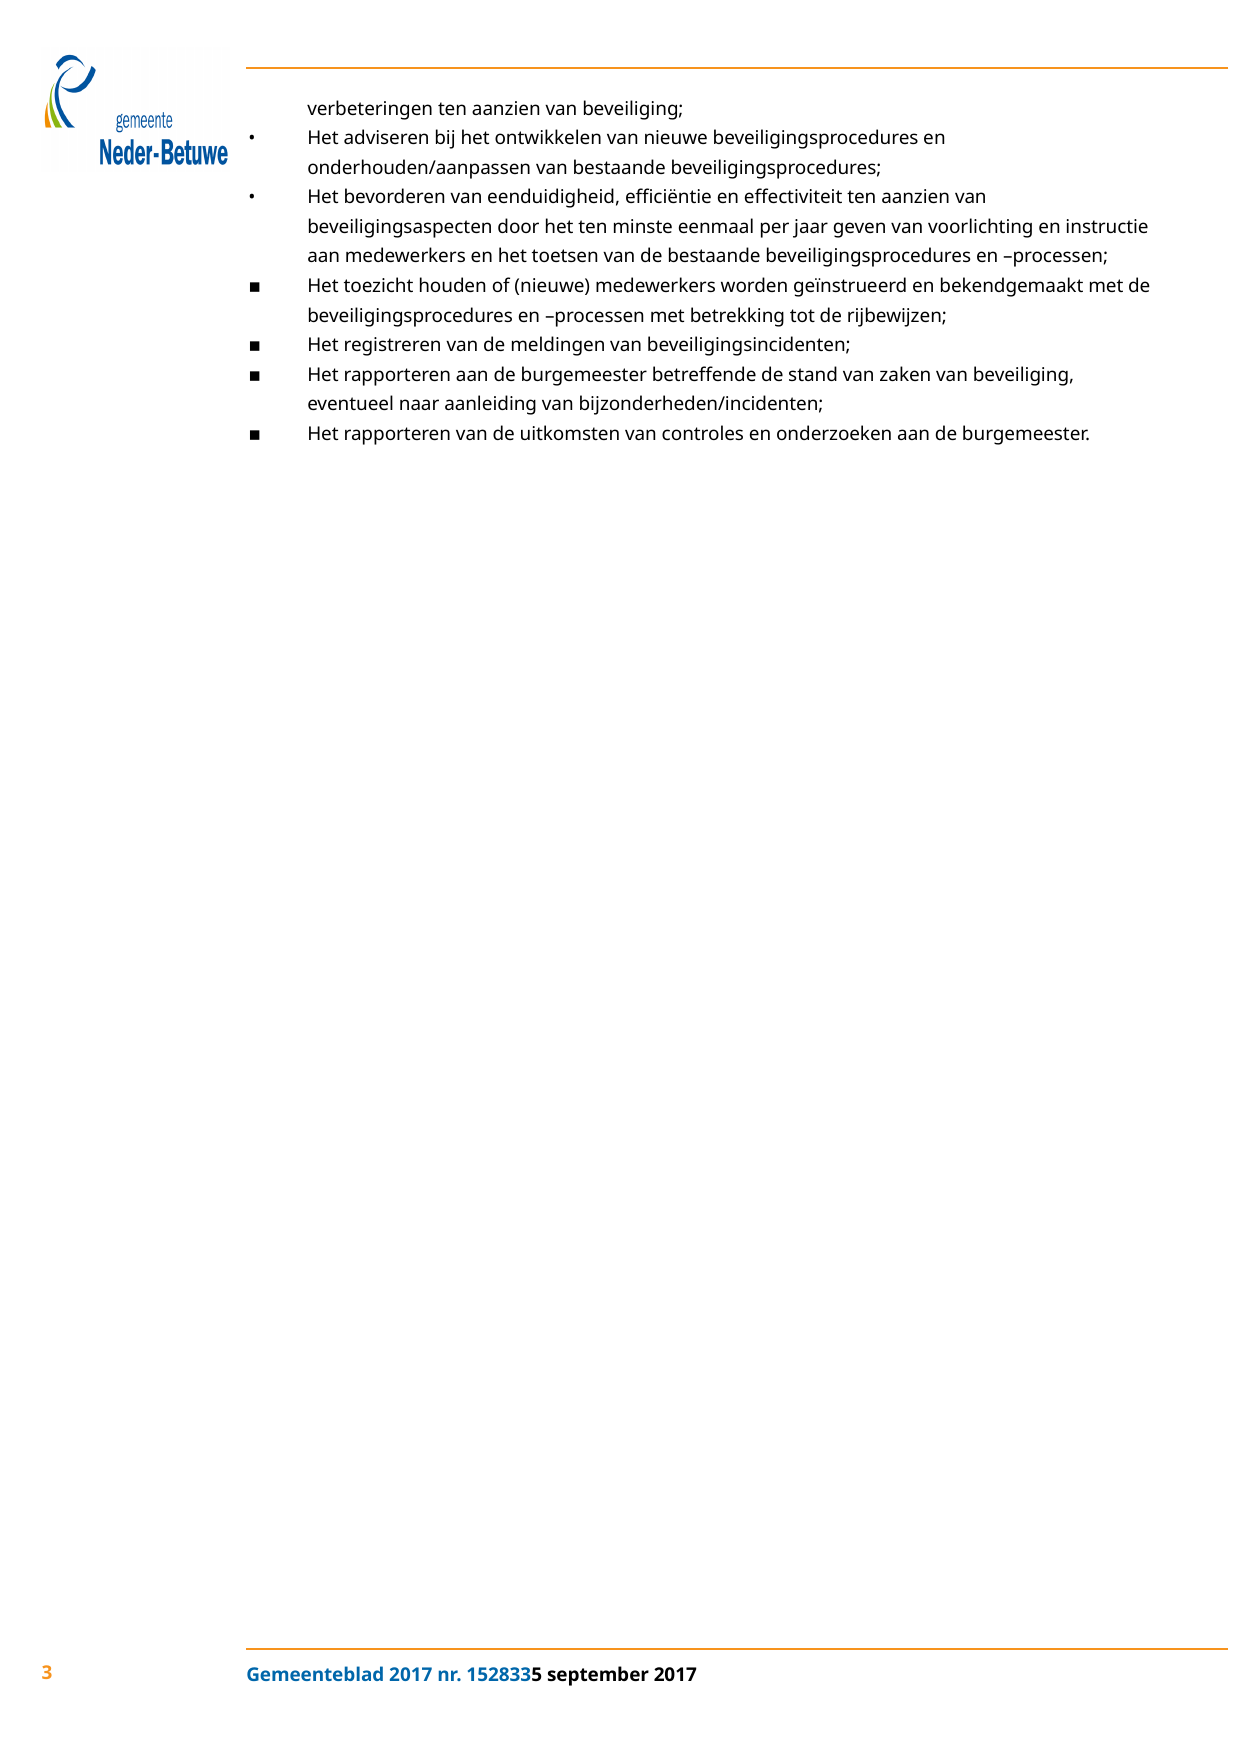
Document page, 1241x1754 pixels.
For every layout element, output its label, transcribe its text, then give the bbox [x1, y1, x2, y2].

list Het rapporteren van de uitkomsten van controles en onderzoeken aan de burgemeester. [248, 420, 1152, 446]
list Het rapporteren aan de burgemeester betreffende de stand van zaken van beveiliging, eventueel naar aanleiding van bijzonderheden/incidenten; [248, 361, 1152, 416]
list Het bevorderen van eenduidigheid, efficiëntie en effectiviteit ten aanzien van beveiligingsaspecten door het ten minste eenmaal per jaar geven van voorlichting en instructie aan medewerkers en het toetsen van de bestaande beveiligingsprocedures en –processen; [248, 183, 1152, 268]
list verbeteringen ten aanzien van beveiliging; [248, 95, 1152, 121]
list Het adviseren bij het ontwikkelen van nieuwe beveiligingsprocedures en onderhouden/aanpassen van bestaande beveiligingsprocedures; [248, 124, 1152, 180]
list Het toezicht houden of (nieuwe) medewerkers worden geïnstrueerd en bekendgemaakt met de beveiligingsprocedures en –processen met betrekking tot de rijbewijzen; [248, 272, 1152, 328]
picture [41, 47, 231, 172]
list Het registreren van de meldingen van beveiligingsincidenten; [248, 331, 1152, 357]
